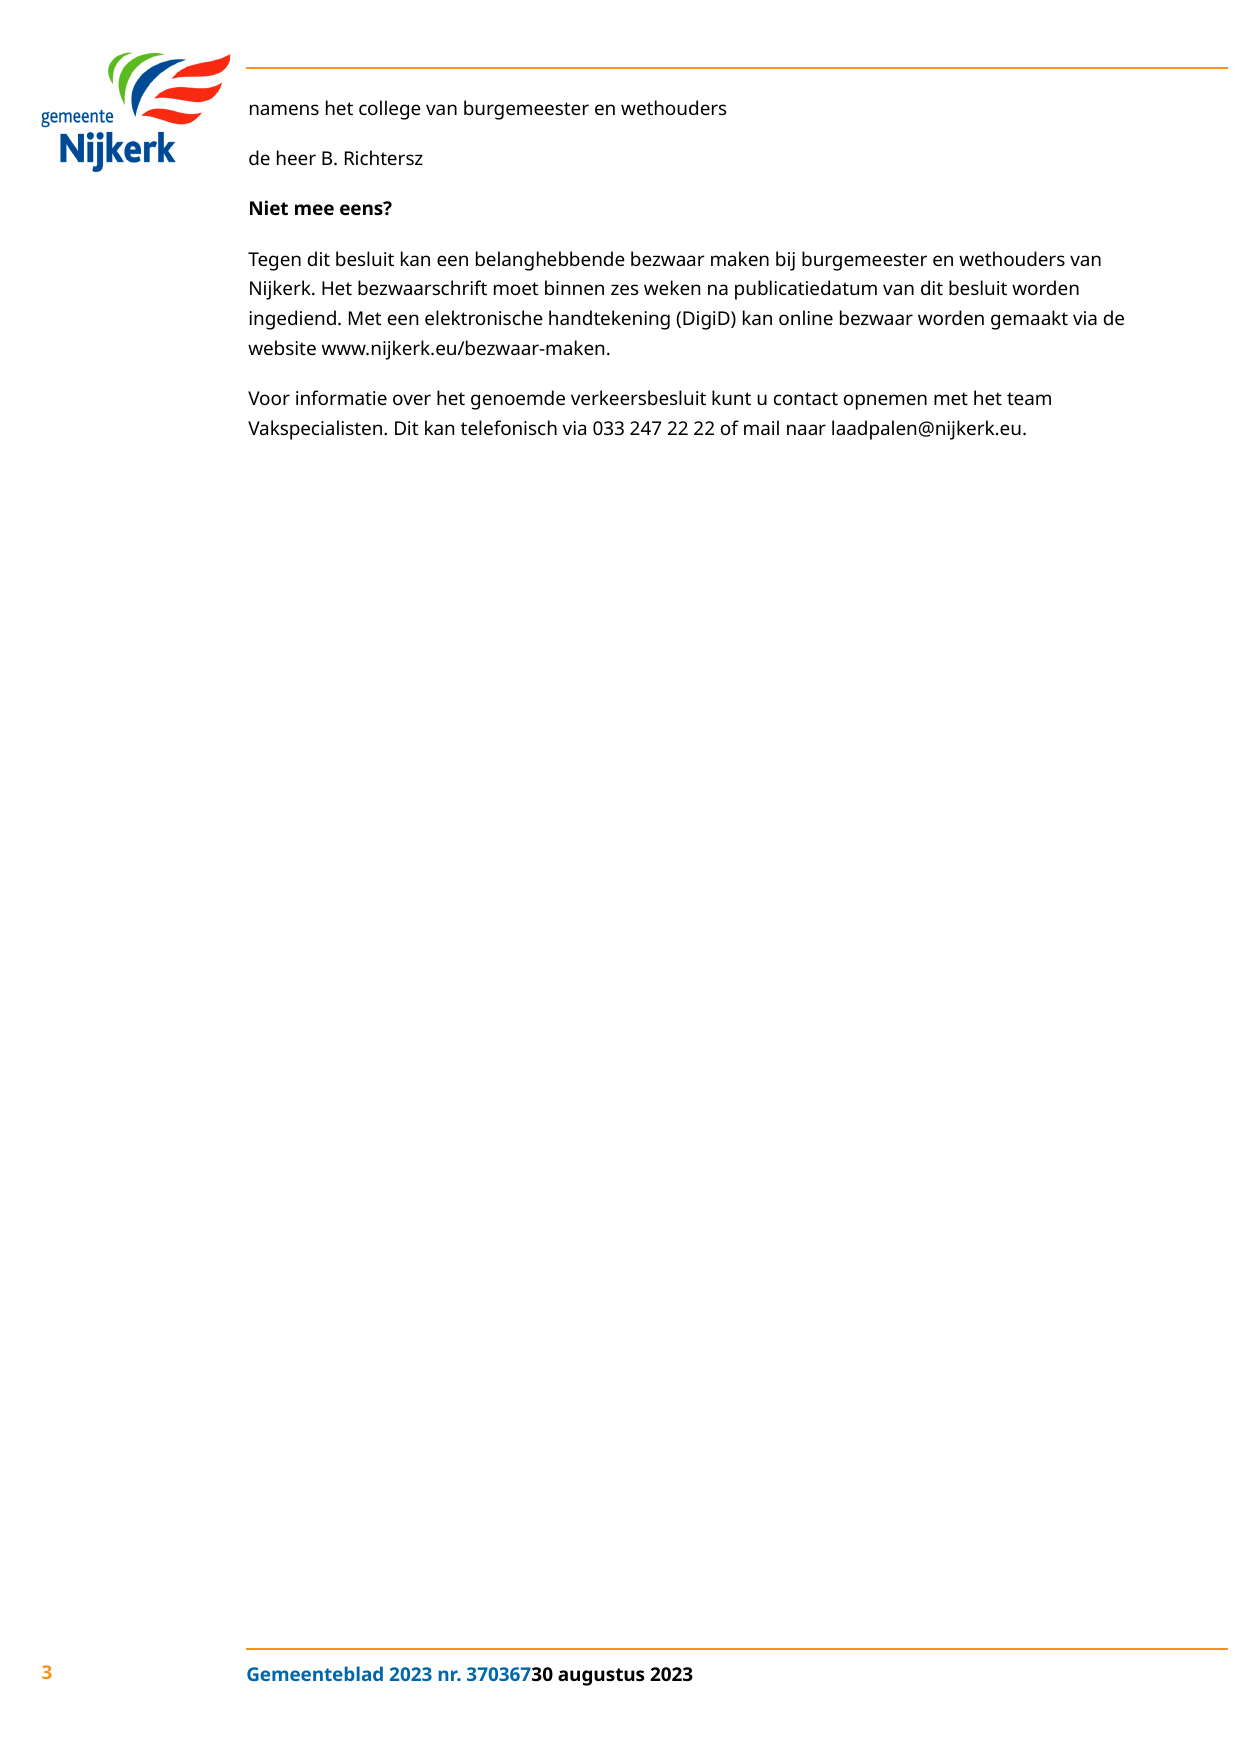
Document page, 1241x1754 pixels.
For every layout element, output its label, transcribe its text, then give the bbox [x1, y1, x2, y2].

text namens het college van burgemeester en wethouders [248, 95, 1152, 121]
text Tegen dit besluit kan een belanghebbende bezwaar maken bij burgemeester en wethouders van Nijkerk. Het bezwaarschrift moet binnen zes weken na publicatiedatum van dit besluit worden ingediend. Met een elektronische handtekening (DigiD) kan online bezwaar worden gemaakt via de website www.nijkerk.eu/bezwaar-maken. [248, 246, 1152, 361]
text Voor informatie over het genoemde verkeersbesluit kunt u contact opnemen met het team Vakspecialisten. Dit kan telefonisch via 033 247 22 22 of mail naar laadpalen@nijkerk.eu. [248, 385, 1152, 441]
text de heer B. Richtersz [248, 145, 1152, 171]
picture [41, 47, 231, 172]
text Niet mee eens? [248, 196, 1152, 221]
